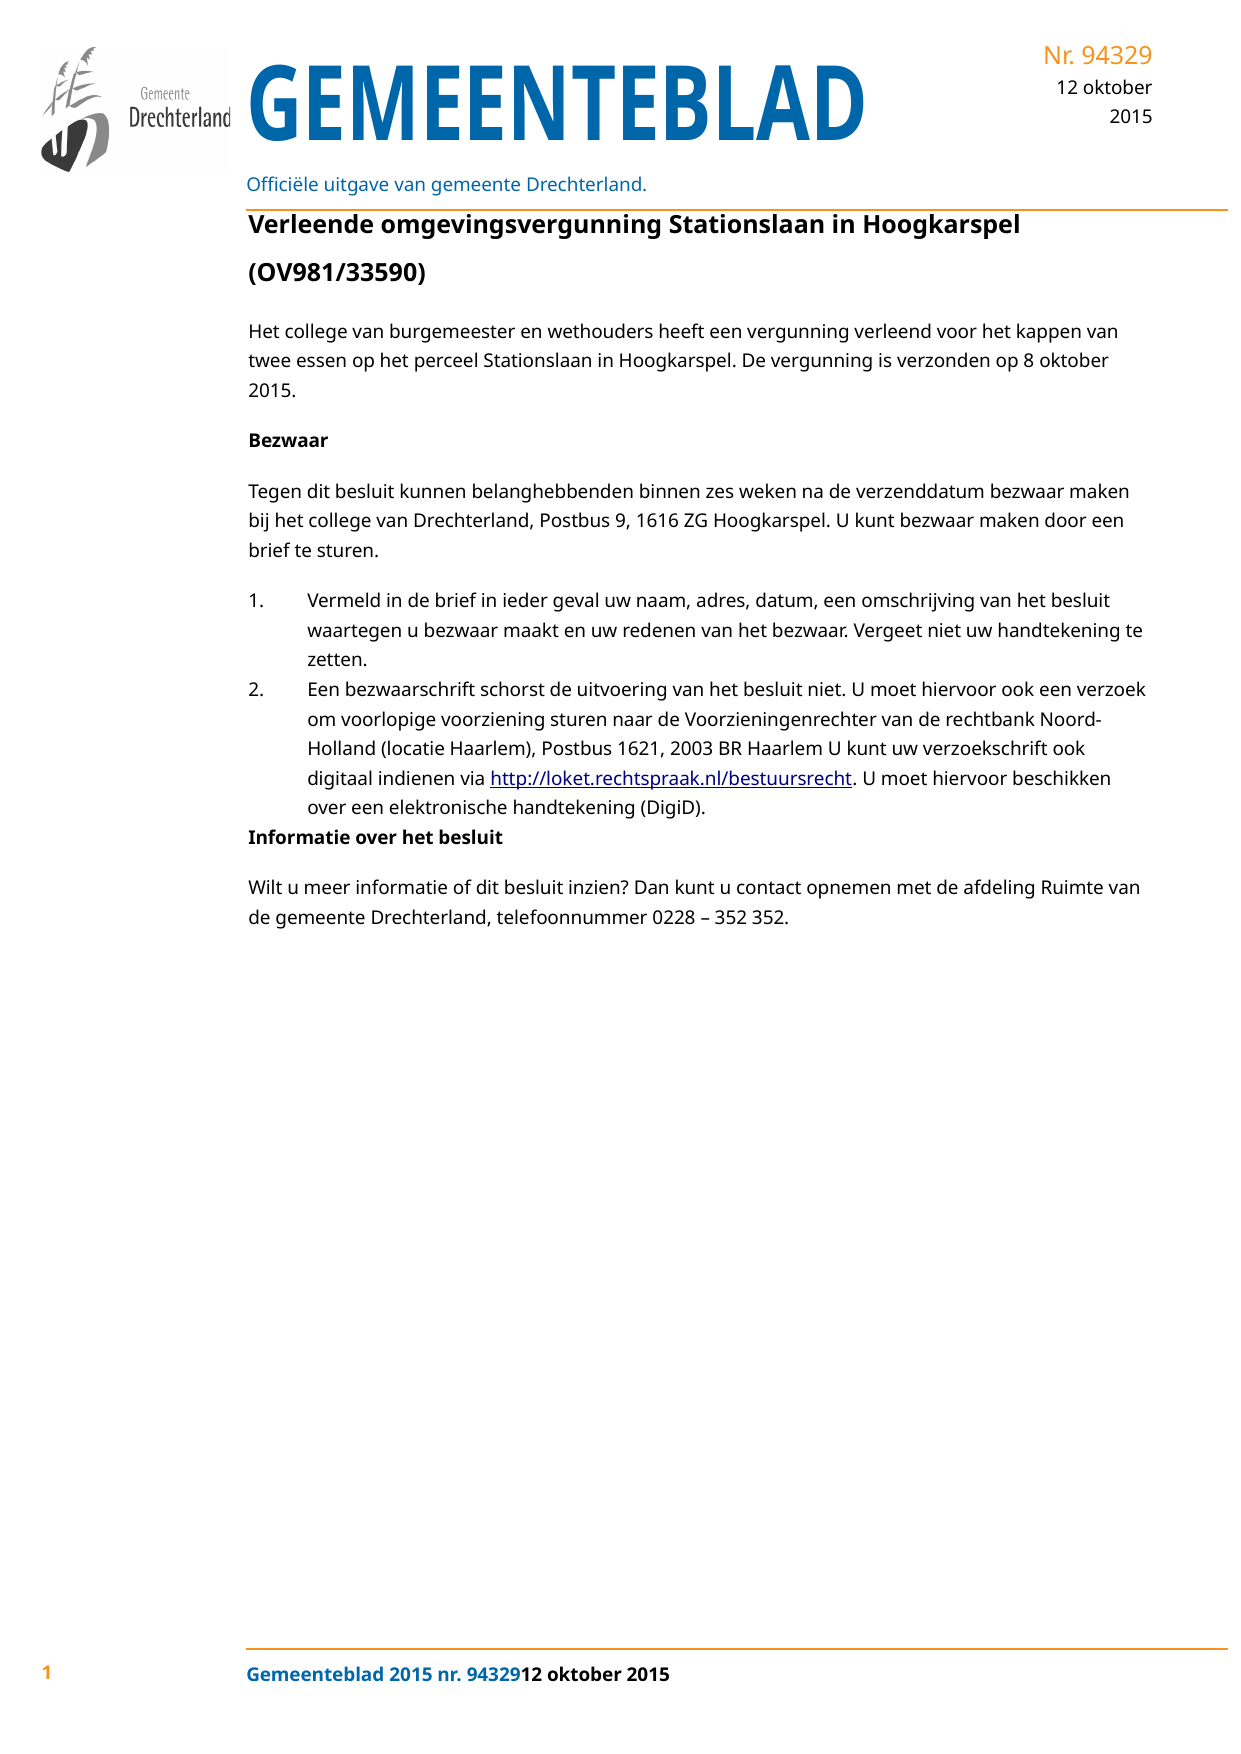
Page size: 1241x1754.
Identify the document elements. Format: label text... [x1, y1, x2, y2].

text Informatie over het besluit [248, 824, 1152, 850]
text Het college van burgemeester en wethouders heeft een vergunning verleend voor het kappen van twee essen op het perceel Stationslaan in Hoogkarspel. De vergunning is verzonden op 8 oktober 2015. [248, 318, 1152, 403]
text Wilt u meer informatie of dit besluit inzien? Dan kunt u contact opnemen met de afdeling Ruimte van de gemeente Drechterland, telefoonnummer 0228 – 352 352. [248, 874, 1152, 930]
list Een bezwaarschrift schorst de uitvoering van het besluit niet. U moet hiervoor ook een verzoek om voorlopige voorziening sturen naar de Voorzieningenrechter van de rechtbank Noord-Holland (locatie Haarlem), Postbus 1621, 2003 BR Haarlem U kunt uw verzoekschrift ook digitaal indienen via http://loket.rechtspraak.nl/bestuursrecht. U moet hiervoor beschikken over een elektronische handtekening (DigiD). [248, 676, 1152, 820]
list Vermeld in de brief in ieder geval uw naam, adres, datum, een omschrijving van het besluit waartegen u bezwaar maakt en uw redenen van het bezwaar. Vergeet niet uw handtekening te zetten. [248, 587, 1152, 672]
text Verleende omgevingsvergunning Stationslaan in Hoogkarspel (OV981/33590) [248, 211, 1152, 288]
text Bezwaar [248, 427, 1152, 453]
picture [41, 47, 231, 172]
text Tegen dit besluit kunnen belanghebbenden binnen zes weken na de verzenddatum bezwaar maken bij het college van Drechterland, Postbus 9, 1616 ZG Hoogkarspel. U kunt bezwaar maken door een brief te sturen. [248, 478, 1152, 563]
